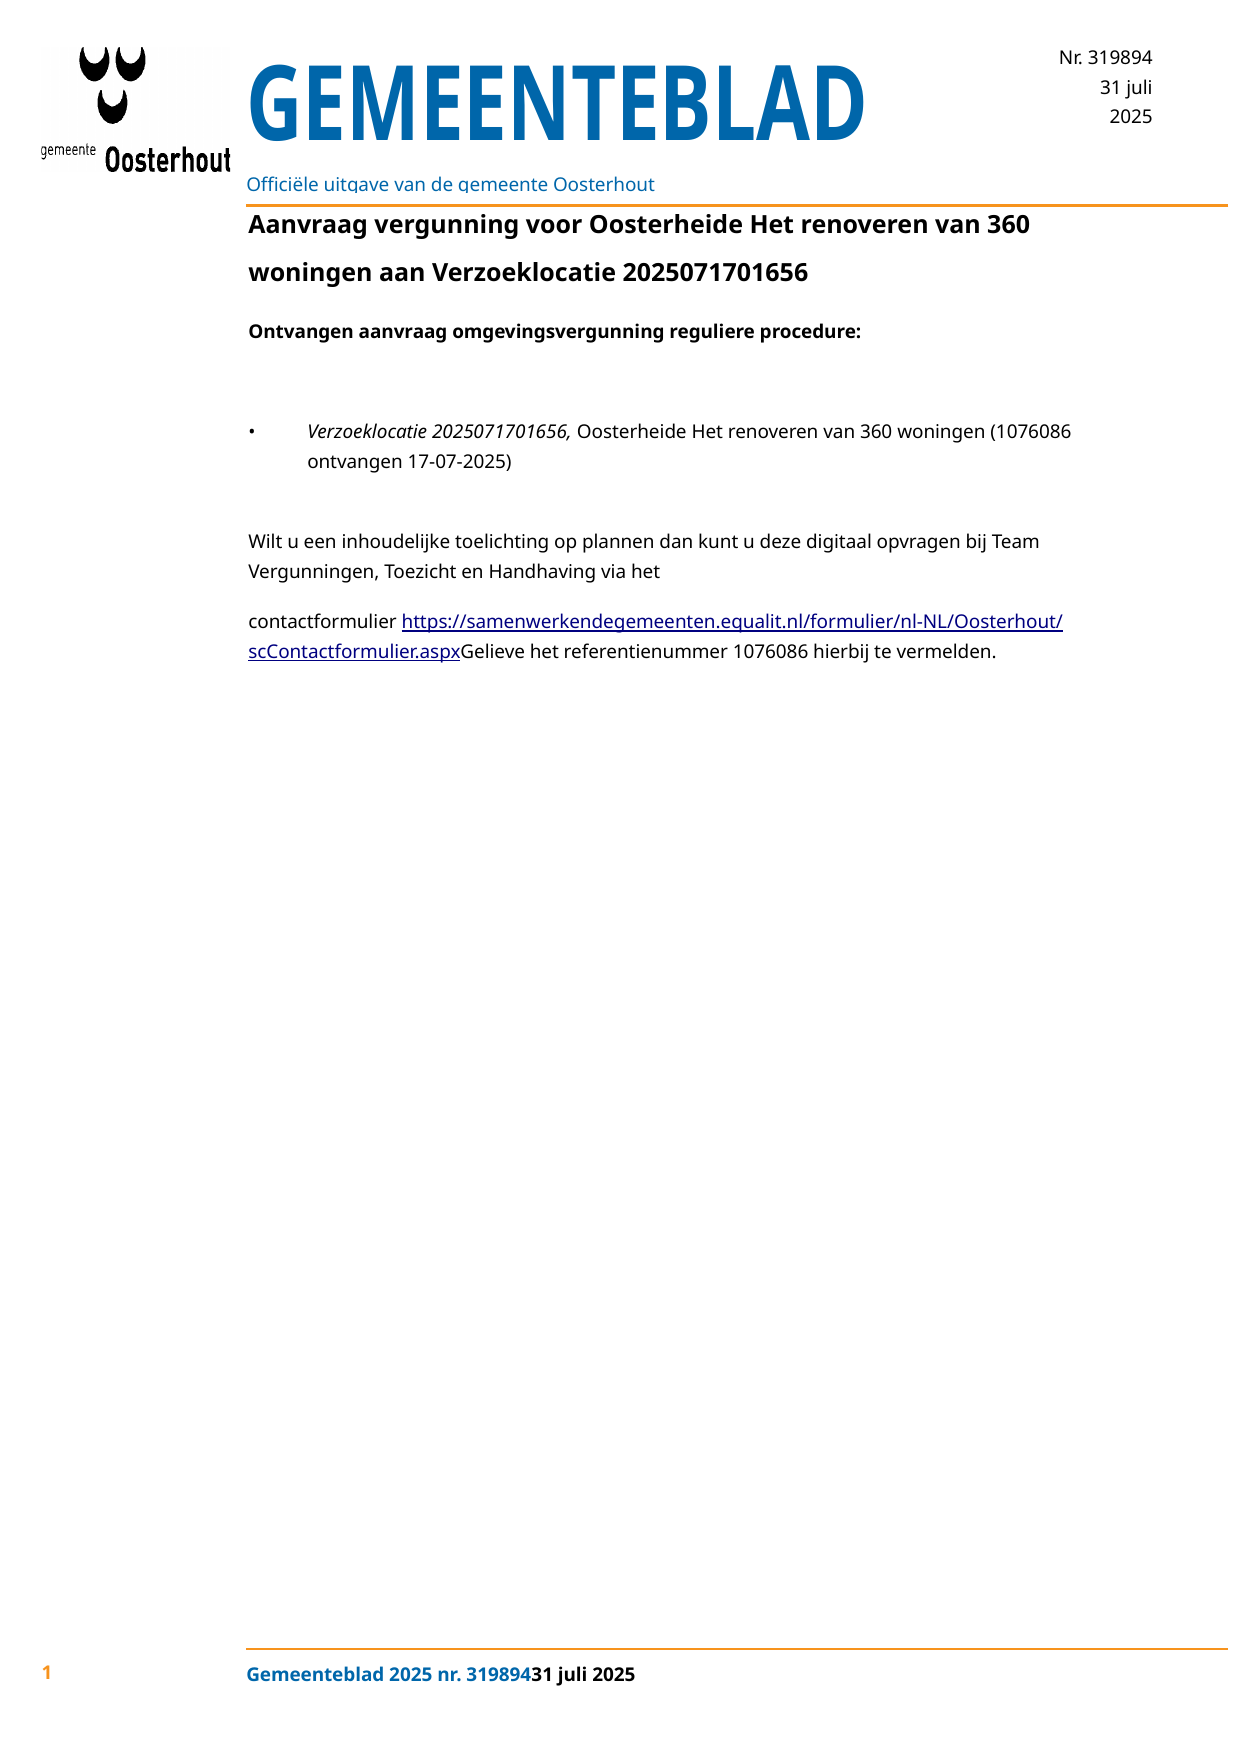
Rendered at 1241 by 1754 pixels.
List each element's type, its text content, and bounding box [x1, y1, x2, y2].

text Aanvraag vergunning voor Oosterheide Het renoveren van 360 woningen aan Verzoeklocatie 2025071701656 [248, 207, 1152, 288]
text Ontvangen aanvraag omgevingsvergunning reguliere procedure: [248, 318, 1152, 344]
text contactformulier https://samenwerkendegemeenten.equalit.nl/formulier/nl-NL/Oosterhout/scContactformulier.aspxGelieve het referentienummer 1076086 hierbij te vermelden. [248, 608, 1152, 664]
text Wilt u een inhoudelijke toelichting op plannen dan kunt u deze digitaal opvragen bij Team Vergunningen, Toezicht en Handhaving via het [248, 528, 1152, 584]
picture [41, 47, 231, 172]
list Verzoeklocatie 2025071701656, Oosterheide Het renoveren van 360 woningen (1076086 ontvangen 17-07-2025) [248, 419, 1152, 474]
